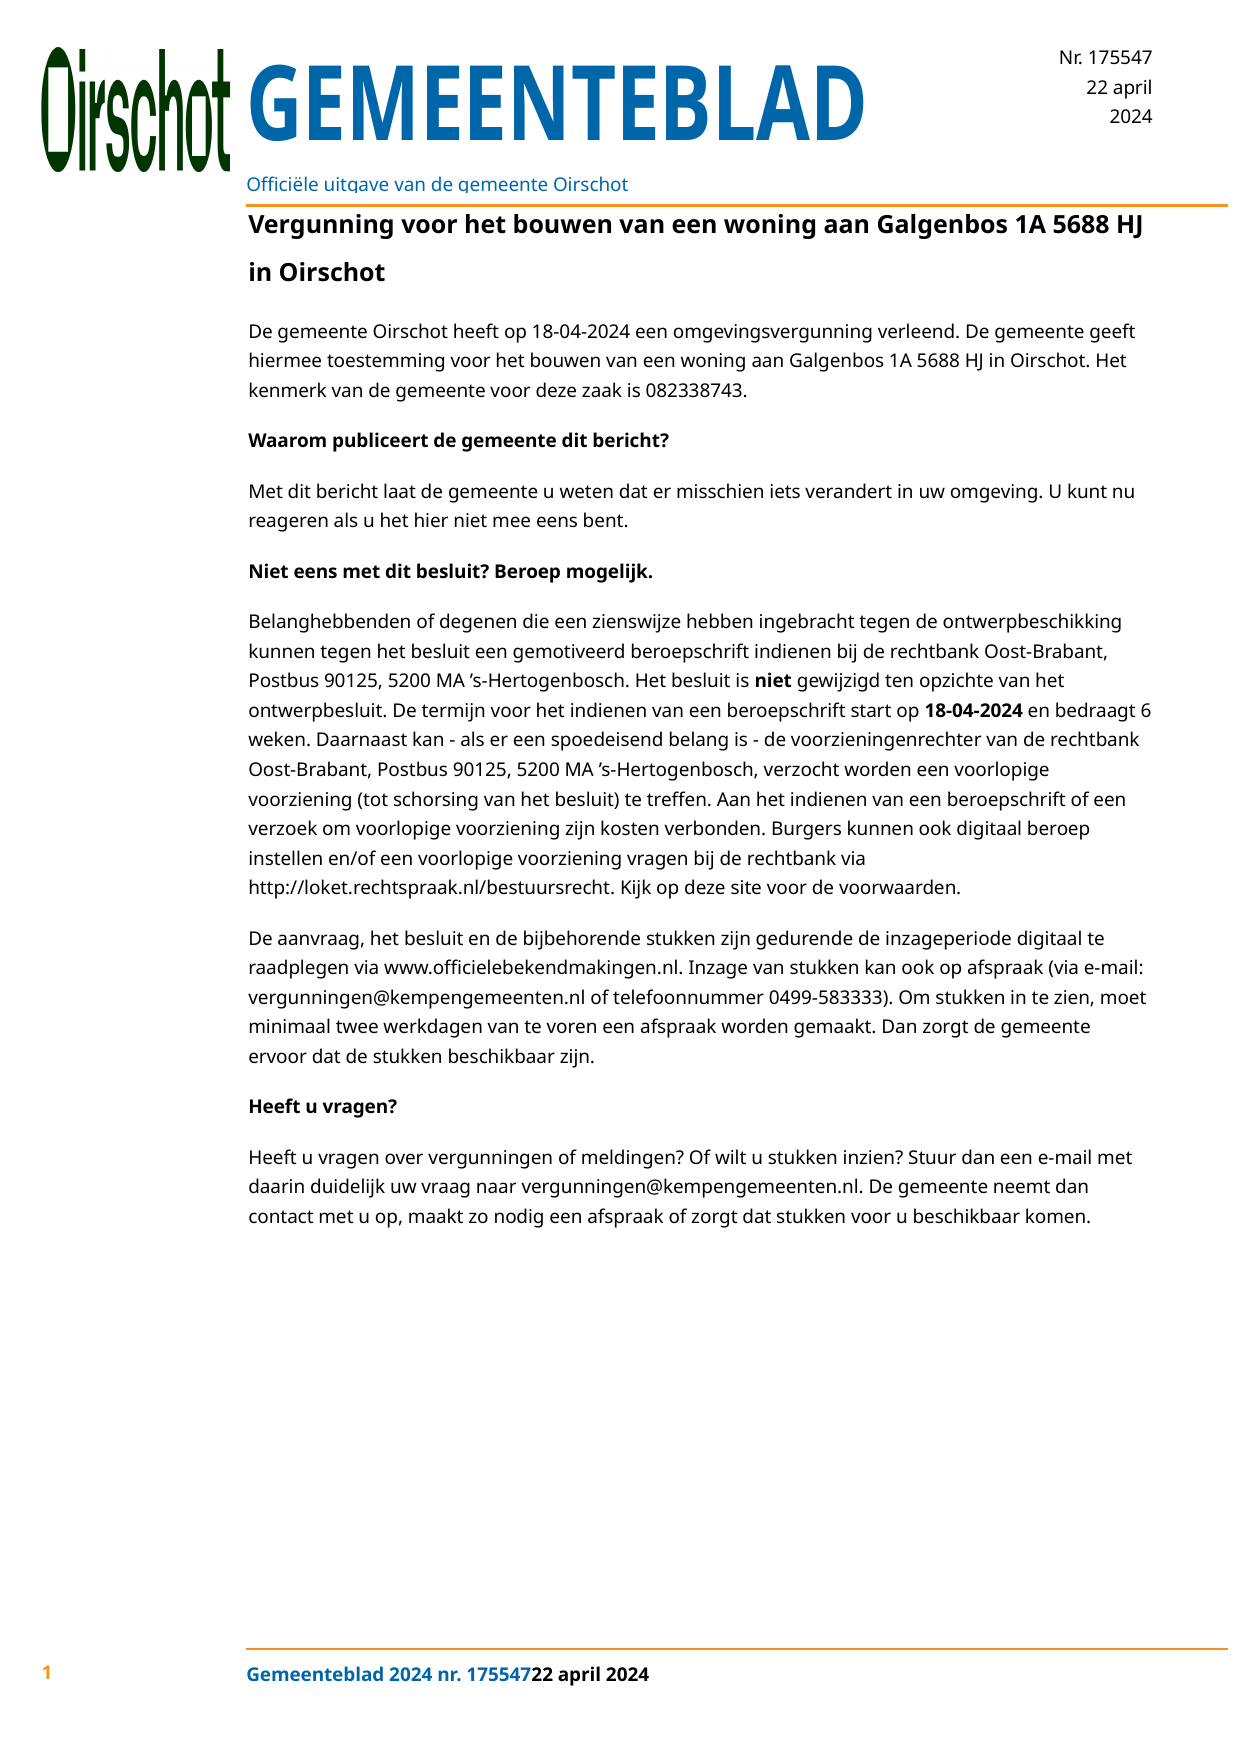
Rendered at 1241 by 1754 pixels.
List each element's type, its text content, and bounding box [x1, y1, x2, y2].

text Heeft u vragen over vergunningen of meldingen? Of wilt u stukken inzien? Stuur dan een e-mail met daarin duidelijk uw vraag naar vergunningen@kempengemeenten.nl. De gemeente neemt dan contact met u op, maakt zo nodig een afspraak of zorgt dat stukken voor u beschikbaar komen. [248, 1144, 1152, 1229]
text Met dit bericht laat de gemeente u weten dat er misschien iets verandert in uw omgeving. U kunt nu reageren als u het hier niet mee eens bent. [248, 478, 1152, 533]
picture [41, 47, 231, 172]
text Belanghebbenden of degenen die een zienswijze hebben ingebracht tegen de ontwerpbeschikking kunnen tegen het besluit een gemotiveerd beroepschrift indienen bij de rechtbank Oost-Brabant, Postbus 90125, 5200 MA ’s-Hertogenbosch. Het besluit is niet gewijzigd ten opzichte van het ontwerpbesluit. De termijn voor het indienen van een beroepschrift start op 18-04-2024 en bedraagt 6 weken. Daarnaast kan - als er een spoedeisend belang is - de voorzieningenrechter van de rechtbank Oost-Brabant, Postbus 90125, 5200 MA ’s-Hertogenbosch, verzocht worden een voorlopige voorziening (tot schorsing van het besluit) te treffen. Aan het indienen van een beroepschrift of een verzoek om voorlopige voorziening zijn kosten verbonden. Burgers kunnen ook digitaal beroep instellen en/of een voorlopige voorziening vragen bij de rechtbank via http://loket.rechtspraak.nl/bestuursrecht. Kijk op deze site voor de voorwaarden. [248, 608, 1152, 900]
text De aanvraag, het besluit en de bijbehorende stukken zijn gedurende de inzageperiode digitaal te raadplegen via www.officielebekendmakingen.nl. Inzage van stukken kan ook op afspraak (via e-mail: vergunningen@kempengemeenten.nl of telefoonnummer 0499-583333). Om stukken in te zien, moet minimaal twee werkdagen van te voren een afspraak worden gemaakt. Dan zorgt de gemeente ervoor dat de stukken beschikbaar zijn. [248, 925, 1152, 1069]
text Waarom publiceert de gemeente dit bericht? [248, 427, 1152, 453]
text Vergunning voor het bouwen van een woning aan Galgenbos 1A 5688 HJ in Oirschot [248, 207, 1152, 288]
text Heeft u vragen? [248, 1094, 1152, 1119]
text De gemeente Oirschot heeft op 18-04-2024 een omgevingsvergunning verleend. De gemeente geeft hiermee toestemming voor het bouwen van een woning aan Galgenbos 1A 5688 HJ in Oirschot. Het kenmerk van de gemeente voor deze zaak is 082338743. [248, 318, 1152, 403]
text Niet eens met dit besluit? Beroep mogelijk. [248, 558, 1152, 584]
